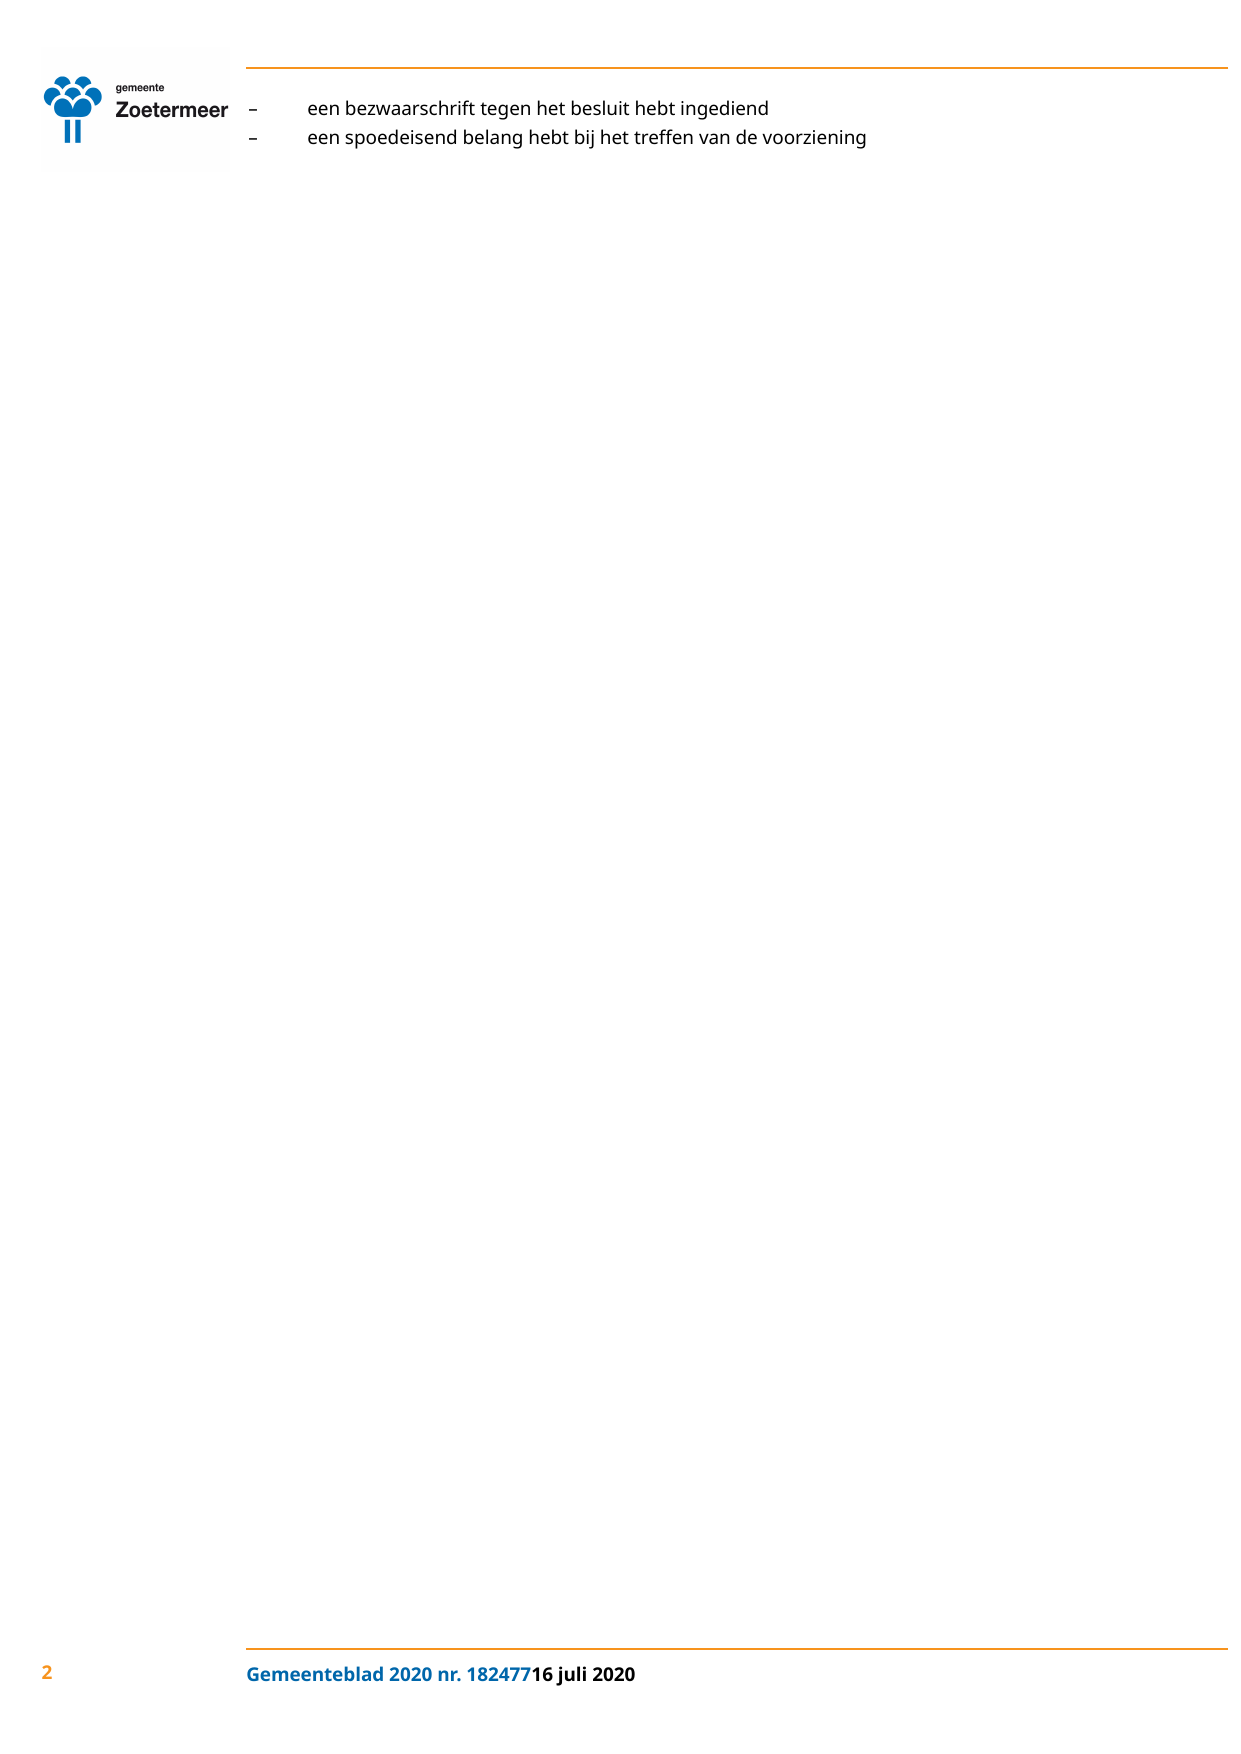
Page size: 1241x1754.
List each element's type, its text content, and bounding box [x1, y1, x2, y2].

list een spoedeisend belang hebt bij het treffen van de voorziening [248, 124, 1152, 150]
picture [41, 47, 231, 172]
list een bezwaarschrift tegen het besluit hebt ingediend [248, 95, 1152, 121]
